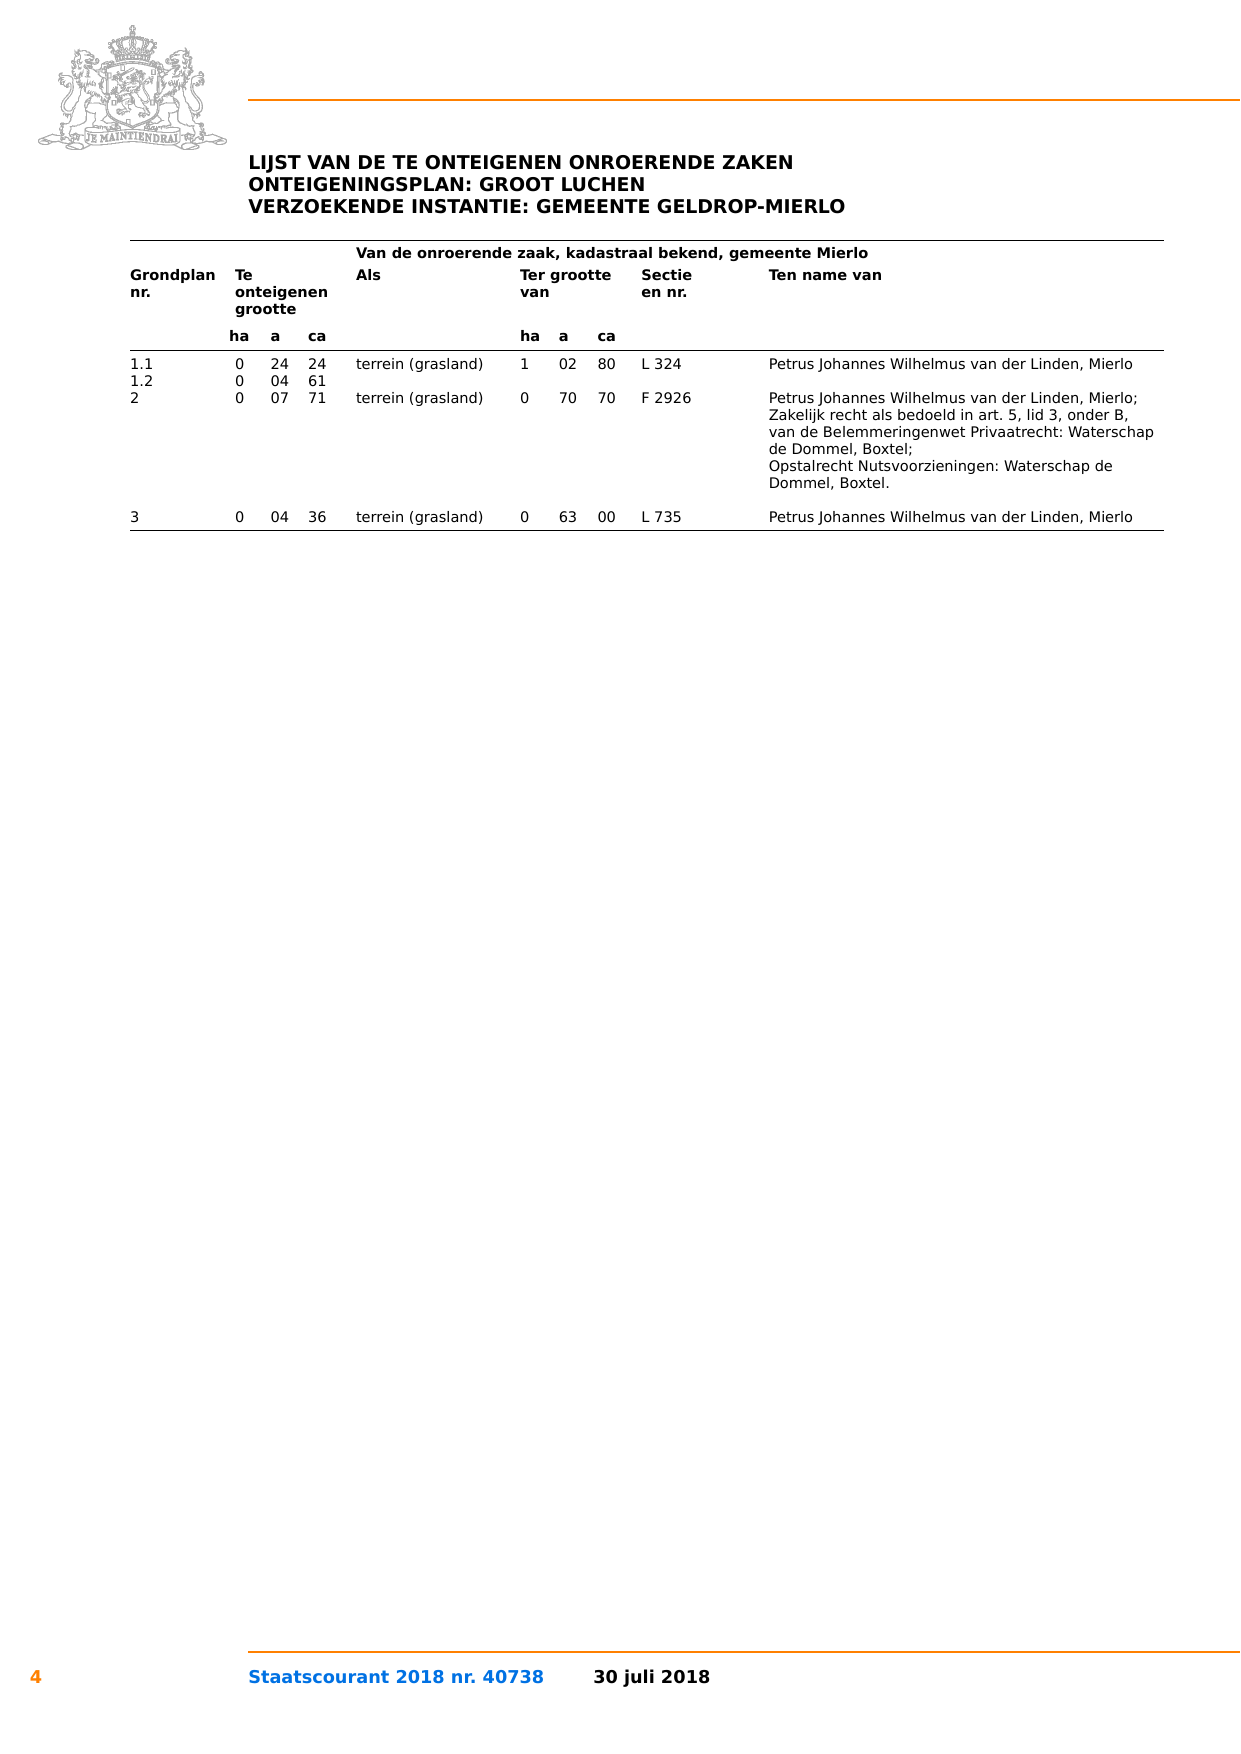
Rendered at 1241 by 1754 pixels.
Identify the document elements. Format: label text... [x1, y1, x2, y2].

table_cell Te onteigenen grootte [229, 262, 350, 323]
table_cell [635, 373, 763, 390]
table_cell Petrus Johannes Wilhelmus van der Linden, Mierlo [763, 509, 1163, 530]
table_cell 0 [514, 390, 552, 492]
table_cell [350, 373, 514, 390]
table_cell [514, 373, 552, 390]
table_cell 80 [591, 351, 635, 373]
table_cell [553, 373, 591, 390]
table_cell a [264, 323, 302, 350]
table_cell terrein (grasland) [350, 509, 514, 530]
table_cell 0 [229, 509, 264, 530]
table_cell Grondplan nr. [130, 262, 229, 350]
table_cell 63 [553, 509, 591, 530]
table_cell 04 [264, 509, 302, 530]
table_cell [264, 492, 302, 508]
table_cell ha [514, 323, 552, 350]
table_cell 0 [229, 351, 264, 373]
table_cell L 324 [635, 351, 763, 373]
table_cell 70 [553, 390, 591, 492]
table_cell Ten name van [763, 262, 1163, 350]
table_cell 00 [591, 509, 635, 530]
picture [38, 25, 227, 150]
table_cell 04 [264, 373, 302, 390]
table_cell Sectie en nr. [635, 262, 763, 350]
table_cell [635, 492, 763, 508]
table_cell [514, 492, 552, 508]
table_cell [553, 492, 591, 508]
table_cell 36 [302, 509, 350, 530]
table_cell Petrus Johannes Wilhelmus van der Linden, Mierlo; Zakelijk recht als bedoeld in art. 5, lid 3, onder B, van de Belemmeringenwet Privaatrecht: Waterschap de Dommel, Boxtel; Opstalrecht Nutsvoorzieningen: Waterschap de Dommel, Boxtel. [763, 390, 1163, 492]
table_cell [763, 492, 1163, 508]
table_cell 1.2 [130, 373, 229, 390]
table_cell Als [350, 262, 514, 350]
table_cell 1 [514, 351, 552, 373]
table_cell 2 [130, 390, 229, 492]
table_cell ca [591, 323, 635, 350]
table_cell [591, 373, 635, 390]
table_cell ha [229, 323, 264, 350]
table_cell a [553, 323, 591, 350]
table_cell [229, 492, 264, 508]
table_cell F 2926 [635, 390, 763, 492]
table_cell 0 [514, 509, 552, 530]
table_cell Ter grootte van [514, 262, 635, 323]
table_cell 0 [229, 373, 264, 390]
table_cell terrein (grasland) [350, 351, 514, 373]
table_cell terrein (grasland) [350, 390, 514, 492]
table_cell 02 [553, 351, 591, 373]
table_cell 61 [302, 373, 350, 390]
table_header [130, 241, 350, 262]
table_cell [130, 492, 229, 508]
table_cell 71 [302, 390, 350, 492]
table_cell 24 [264, 351, 302, 373]
table_cell [350, 492, 514, 508]
table_cell ca [302, 323, 350, 350]
table_cell 07 [264, 390, 302, 492]
table_cell L 735 [635, 509, 763, 530]
text LIJST VAN DE TE ONTEIGENEN ONROERENDE ZAKEN [248, 152, 1163, 174]
table_cell [302, 492, 350, 508]
table_cell Petrus Johannes Wilhelmus van der Linden, Mierlo [763, 351, 1163, 373]
text VERZOEKENDE INSTANTIE: GEMEENTE GELDROP-MIERLO [248, 196, 1163, 218]
table_cell [763, 373, 1163, 390]
table_cell 1.1 [130, 351, 229, 373]
table_cell 24 [302, 351, 350, 373]
table_cell [591, 492, 635, 508]
table_cell 70 [591, 390, 635, 492]
table_cell 0 [229, 390, 264, 492]
table_cell 3 [130, 509, 229, 530]
table_header Van de onroerende zaak, kadastraal bekend, gemeente Mierlo [350, 241, 1163, 262]
text ONTEIGENINGSPLAN: GROOT LUCHEN [248, 174, 1163, 196]
